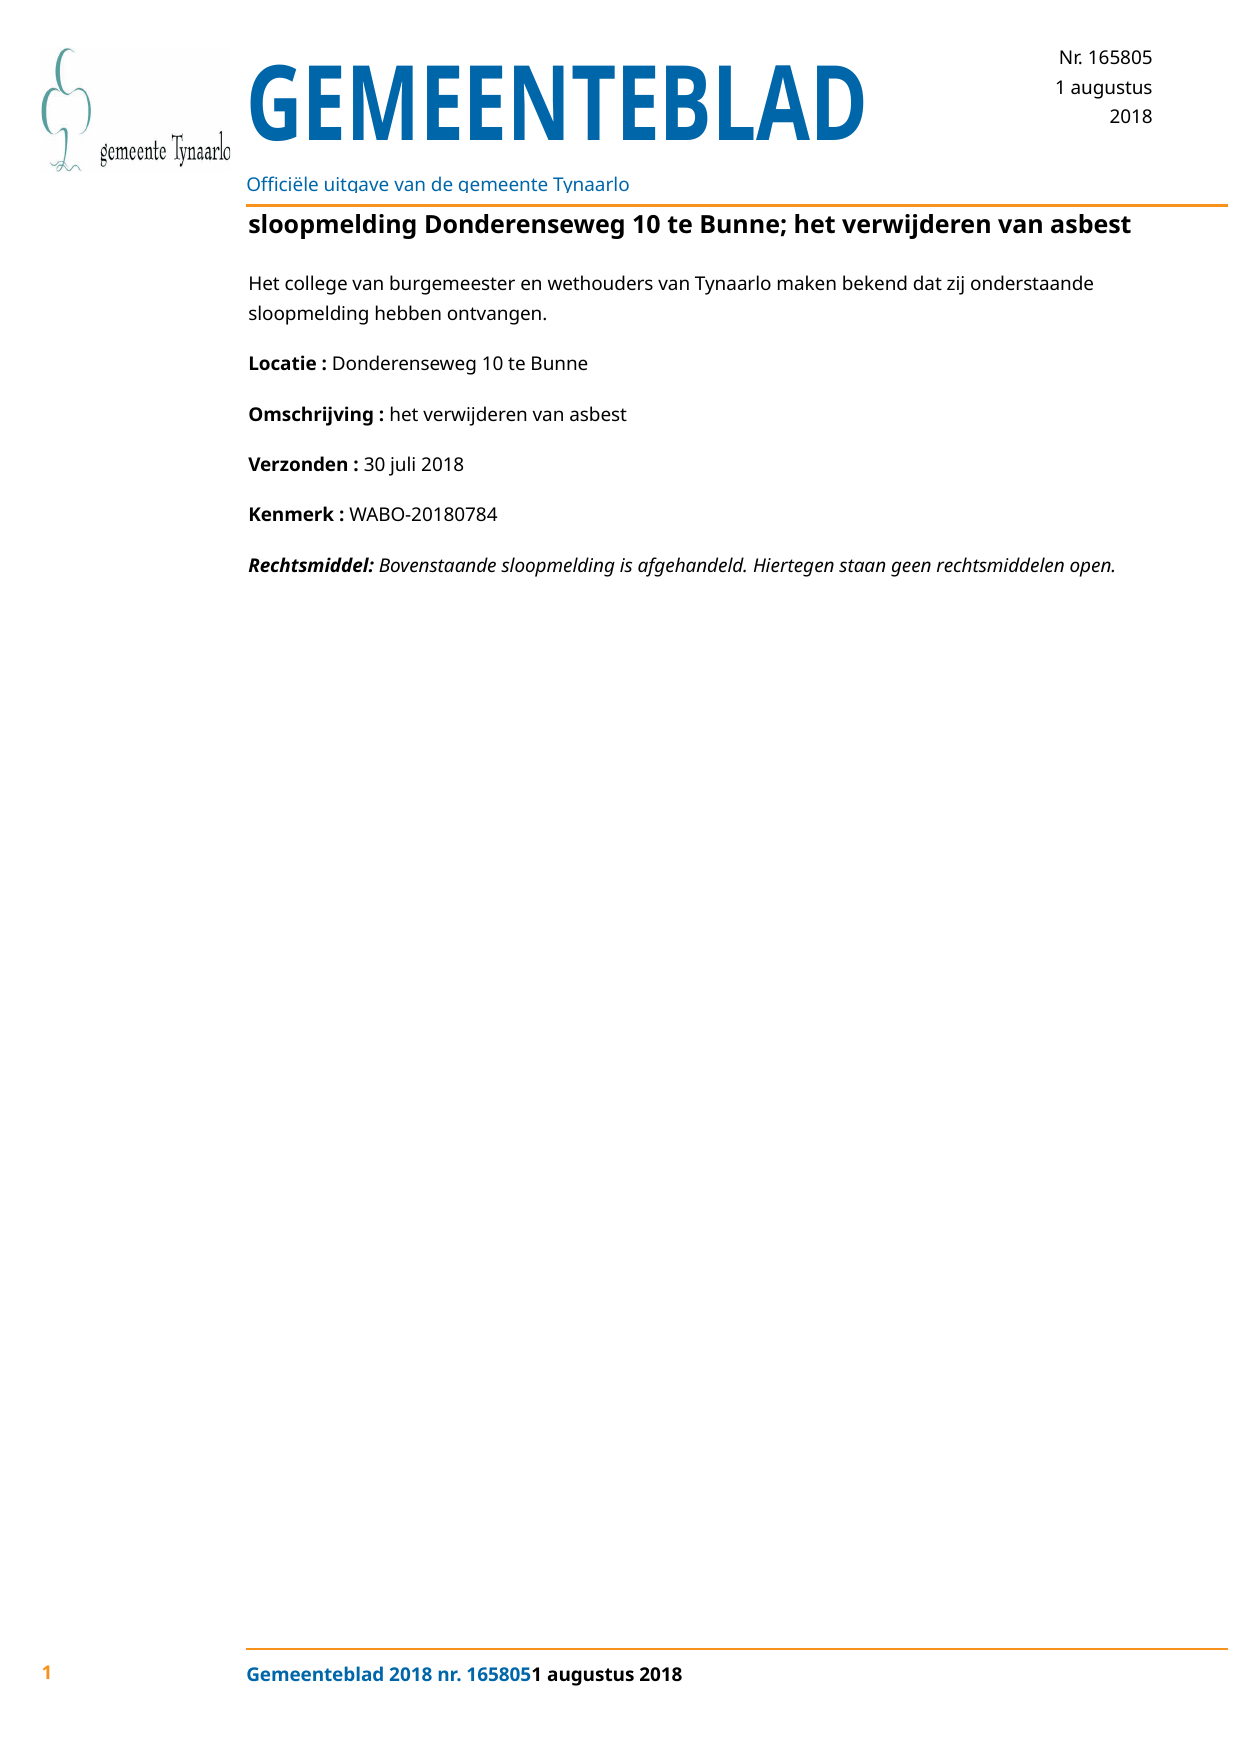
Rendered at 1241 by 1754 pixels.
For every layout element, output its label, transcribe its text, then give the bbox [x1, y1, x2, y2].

picture [41, 47, 231, 172]
text Rechtsmiddel: Bovenstaande sloopmelding is afgehandeld. Hiertegen staan geen rechtsmiddelen open. [248, 552, 1152, 578]
text Omschrijving : het verwijderen van asbest [248, 401, 1152, 426]
text Kenmerk : WABO-20180784 [248, 502, 1152, 527]
text Locatie : Donderenseweg 10 te Bunne [248, 350, 1152, 376]
text sloopmelding Donderenseweg 10 te Bunne; het verwijderen van asbest [248, 207, 1152, 241]
text Verzonden : 30 juli 2018 [248, 451, 1152, 477]
text Het college van burgemeester en wethouders van Tynaarlo maken bekend dat zij onderstaande sloopmelding hebben ontvangen. [248, 270, 1152, 326]
